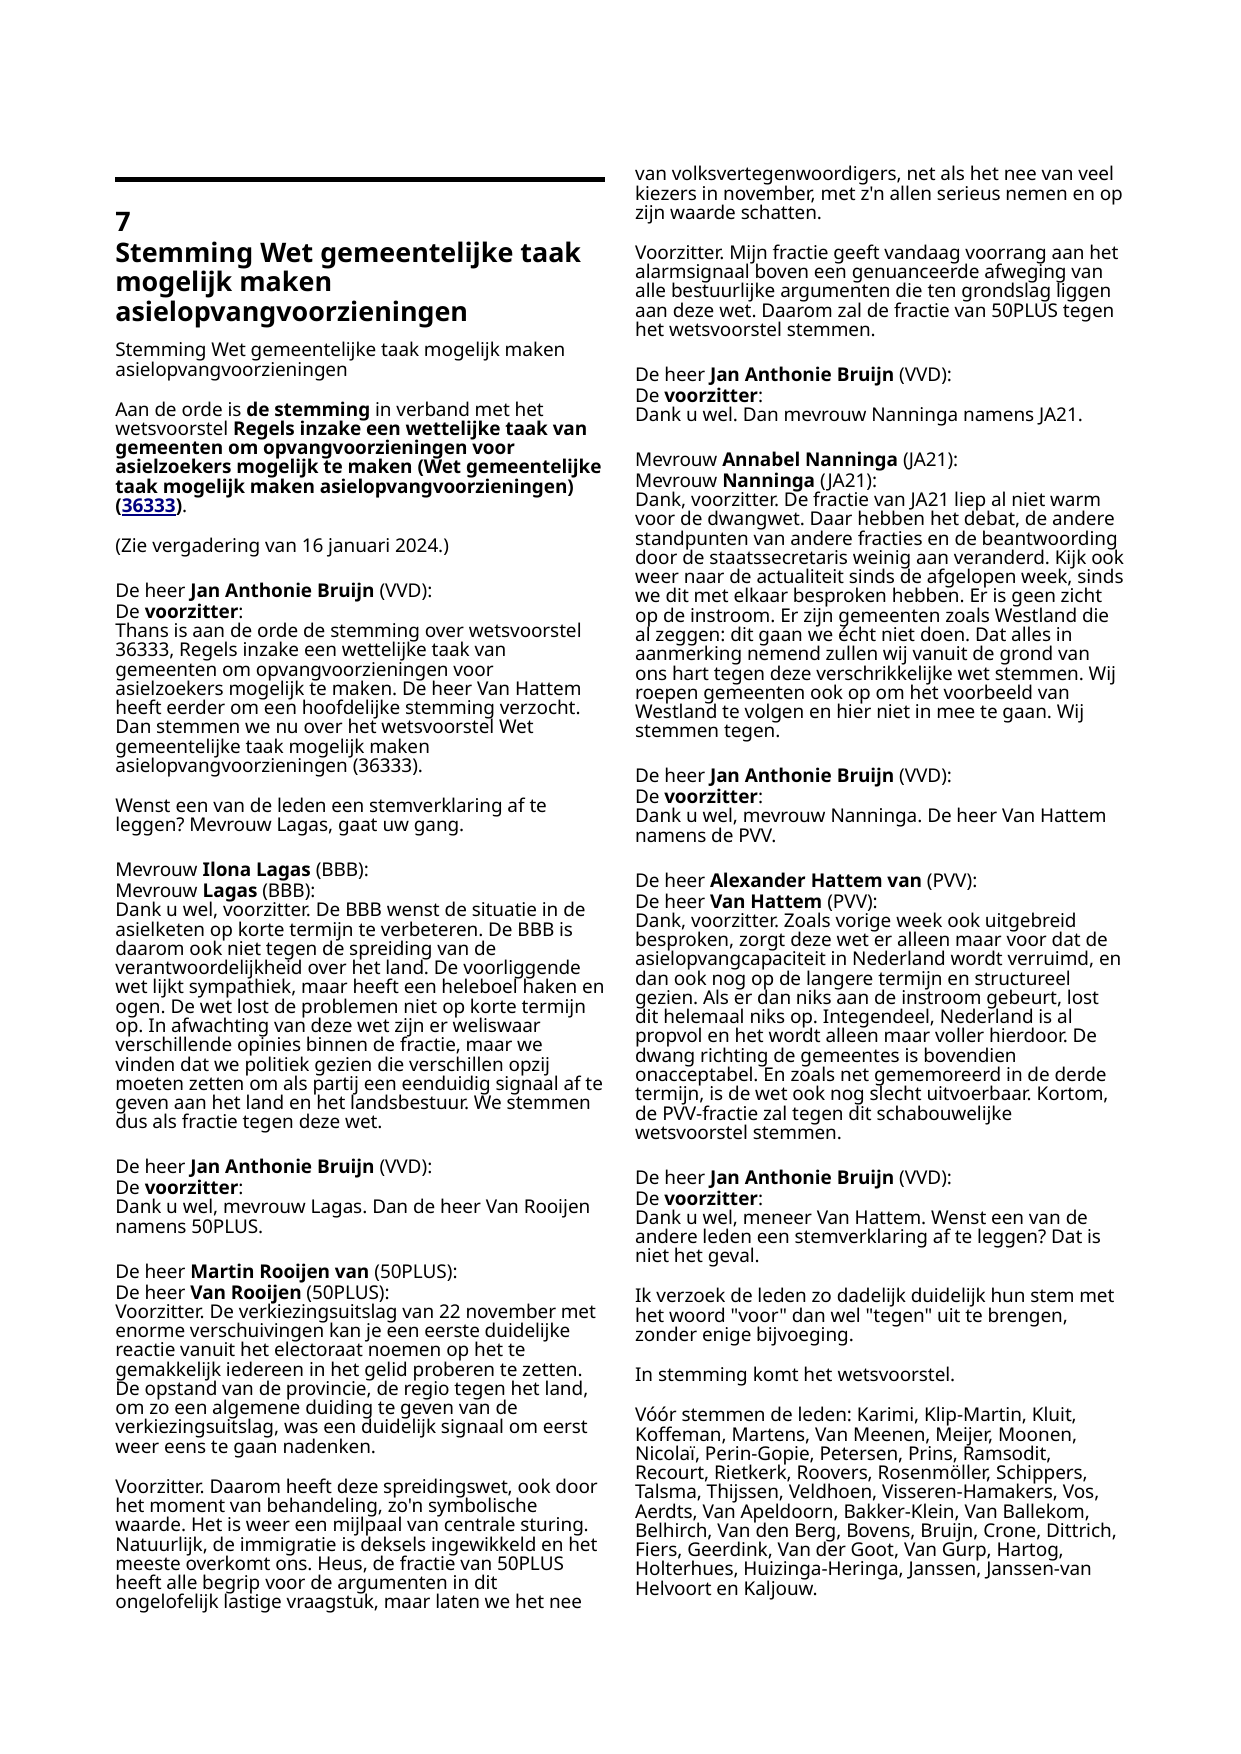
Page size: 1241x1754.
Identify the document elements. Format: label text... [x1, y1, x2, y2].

text De heer Jan Anthonie Bruijn (VVD): [635, 1164, 1125, 1190]
text De voorzitter: [115, 1179, 605, 1198]
text Mevrouw Annabel Nanninga (JA21): [635, 446, 1125, 472]
text (Zie vergadering van 16 januari 2024.) [115, 537, 605, 556]
text De voorzitter: [635, 788, 1125, 807]
text Wenst een van de leden een stemverklaring af te leggen? Mevrouw Lagas, gaat uw gang. [115, 797, 605, 836]
text De heer Van Rooijen (50PLUS): [115, 1284, 605, 1303]
text De voorzitter: [635, 1190, 1125, 1209]
text De heer Van Hattem (PVV): [635, 893, 1125, 912]
text De voorzitter: [635, 387, 1125, 406]
text Mevrouw Ilona Lagas (BBB): [115, 856, 605, 882]
text Dank, voorzitter. De fractie van JA21 liep al niet warm voor de dwangwet. Daar hebben het debat, de andere standpunten van andere fracties en de beantwoording door de staatssecretaris weinig aan veranderd. Kijk ook weer naar de actualiteit sinds de afgelopen week, sinds we dit met elkaar besproken hebben. Er is geen zicht op de instroom. Er zijn gemeenten zoals Westland die al zeggen: dit gaan we écht niet doen. Dat alles in aanmerking nemend zullen wij vanuit de grond van ons hart tegen deze verschrikkelijke wet stemmen. Wij roepen gemeenten ook op om het voorbeeld van Westland te volgen en hier niet in mee te gaan. Wij stemmen tegen. [635, 491, 1125, 742]
text Dank, voorzitter. Zoals vorige week ook uitgebreid besproken, zorgt deze wet er alleen maar voor dat de asielopvangcapaciteit in Nederland wordt verruimd, en dan ook nog op de langere termijn en structureel gezien. Als er dan niks aan de instroom gebeurt, lost dit helemaal niks op. Integendeel, Nederland is al propvol en het wordt alleen maar voller hierdoor. De dwang richting de gemeentes is bovendien onacceptabel. En zoals net gememoreerd in de derde termijn, is de wet ook nog slecht uitvoerbaar. Kortom, de PVV-fractie zal tegen dit schabouwelijke wetsvoorstel stemmen. [635, 912, 1125, 1143]
text Thans is aan de orde de stemming over wetsvoorstel 36333, Regels inzake een wettelijke taak van gemeenten om opvangvoorzieningen voor asielzoekers mogelijk te maken. De heer Van Hattem heeft eerder om een hoofdelijke stemming verzocht. Dan stemmen we nu over het wetsvoorstel Wet gemeentelijke taak mogelijk maken asielopvangvoorzieningen (36333). [115, 622, 605, 776]
text Mevrouw Lagas (BBB): [115, 882, 605, 901]
text De heer Jan Anthonie Bruijn (VVD): [635, 361, 1125, 387]
text Dank u wel, voorzitter. De BBB wenst de situatie in de asielketen op korte termijn te verbeteren. De BBB is daarom ook niet tegen de spreiding van de verantwoordelijkheid over het land. De voorliggende wet lijkt sympathiek, maar heeft een heleboel haken en ogen. De wet lost de problemen niet op korte termijn op. In afwachting van deze wet zijn er weliswaar verschillende opinies binnen de fractie, maar we vinden dat we politiek gezien die verschillen opzij moeten zetten om als partij een eenduidig signaal af te geven aan het land en het landsbestuur. We stemmen dus als fractie tegen deze wet. [115, 901, 605, 1133]
text Ik verzoek de leden zo dadelijk duidelijk hun stem met het woord "voor" dan wel "tegen" uit te brengen, zonder enige bijvoeging. [635, 1287, 1125, 1345]
text De heer Jan Anthonie Bruijn (VVD): [115, 1153, 605, 1179]
text van volksvertegenwoordigers, net als het nee van veel kiezers in november, met z'n allen serieus nemen en op zijn waarde schatten. [635, 165, 1125, 223]
text Stemming Wet gemeentelijke taak mogelijk maken asielopvangvoorzieningen [115, 341, 605, 380]
text In stemming komt het wetsvoorstel. [635, 1366, 1125, 1385]
text Dank u wel, mevrouw Nanninga. De heer Van Hattem namens de PVV. [635, 807, 1125, 846]
text Voorzitter. Mijn fractie geeft vandaag voorrang aan het alarmsignaal boven een genuanceerde afweging van alle bestuurlijke argumenten die ten grondslag liggen aan deze wet. Daarom zal de fractie van 50PLUS tegen het wetsvoorstel stemmen. [635, 244, 1125, 340]
text Dank u wel, mevrouw Lagas. Dan de heer Van Rooijen namens 50PLUS. [115, 1198, 605, 1237]
text De heer Jan Anthonie Bruijn (VVD): [635, 762, 1125, 788]
text Vóór stemmen de leden: Karimi, Klip-Martin, Kluit, Koffeman, Martens, Van Meenen, Meijer, Moonen, Nicolaï, Perin-Gopie, Petersen, Prins, Ramsodit, Recourt, Rietkerk, Roovers, Rosenmöller, Schippers, Talsma, Thijssen, Veldhoen, Visseren-Hamakers, Vos, Aerdts, Van Apeldoorn, Bakker-Klein, Van Ballekom, Belhirch, Van den Berg, Bovens, Bruijn, Crone, Dittrich, Fiers, Geerdink, Van der Goot, Van Gurp, Hartog, Holterhues, Huizinga-Heringa, Janssen, Janssen-van Helvoort en Kaljouw. [635, 1406, 1125, 1599]
text Stemming Wet gemeentelijke taak mogelijk maken asielopvangvoorzieningen [115, 239, 605, 341]
text De heer Jan Anthonie Bruijn (VVD): [115, 577, 605, 603]
text Dank u wel. Dan mevrouw Nanninga namens JA21. [635, 406, 1125, 425]
text Dank u wel, meneer Van Hattem. Wenst een van de andere leden een stemverklaring af te leggen? Dat is niet het geval. [635, 1209, 1125, 1267]
text Voorzitter. De verkiezingsuitslag van 22 november met enorme verschuivingen kan je een eerste duidelijke reactie vanuit het electoraat noemen op het te gemakkelijk iedereen in het gelid proberen te zetten. De opstand van de provincie, de regio tegen het land, om zo een algemene duiding te geven van de verkiezingsuitslag, was een duidelijk signaal om eerst weer eens te gaan nadenken. [115, 1303, 605, 1457]
text De voorzitter: [115, 603, 605, 622]
text De heer Alexander Hattem van (PVV): [635, 867, 1125, 893]
text Aan de orde is de stemming in verband met het wetsvoorstel Regels inzake een wettelijke taak van gemeenten om opvangvoorzieningen voor asielzoekers mogelijk te maken (Wet gemeentelijke taak mogelijk maken asielopvangvoorzieningen) (36333). [115, 401, 605, 516]
text Voorzitter. Daarom heeft deze spreidingswet, ook door het moment van behandeling, zo'n symbolische waarde. Het is weer een mijlpaal van centrale sturing. Natuurlijk, de immigratie is deksels ingewikkeld en het meeste overkomt ons. Heus, de fractie van 50PLUS heeft alle begrip voor de argumenten in dit ongelofelijk lastige vraagstuk, maar laten we het nee [115, 1478, 605, 1613]
text Mevrouw Nanninga (JA21): [635, 472, 1125, 491]
text De heer Martin Rooijen van (50PLUS): [115, 1258, 605, 1284]
text 7 [115, 203, 605, 239]
